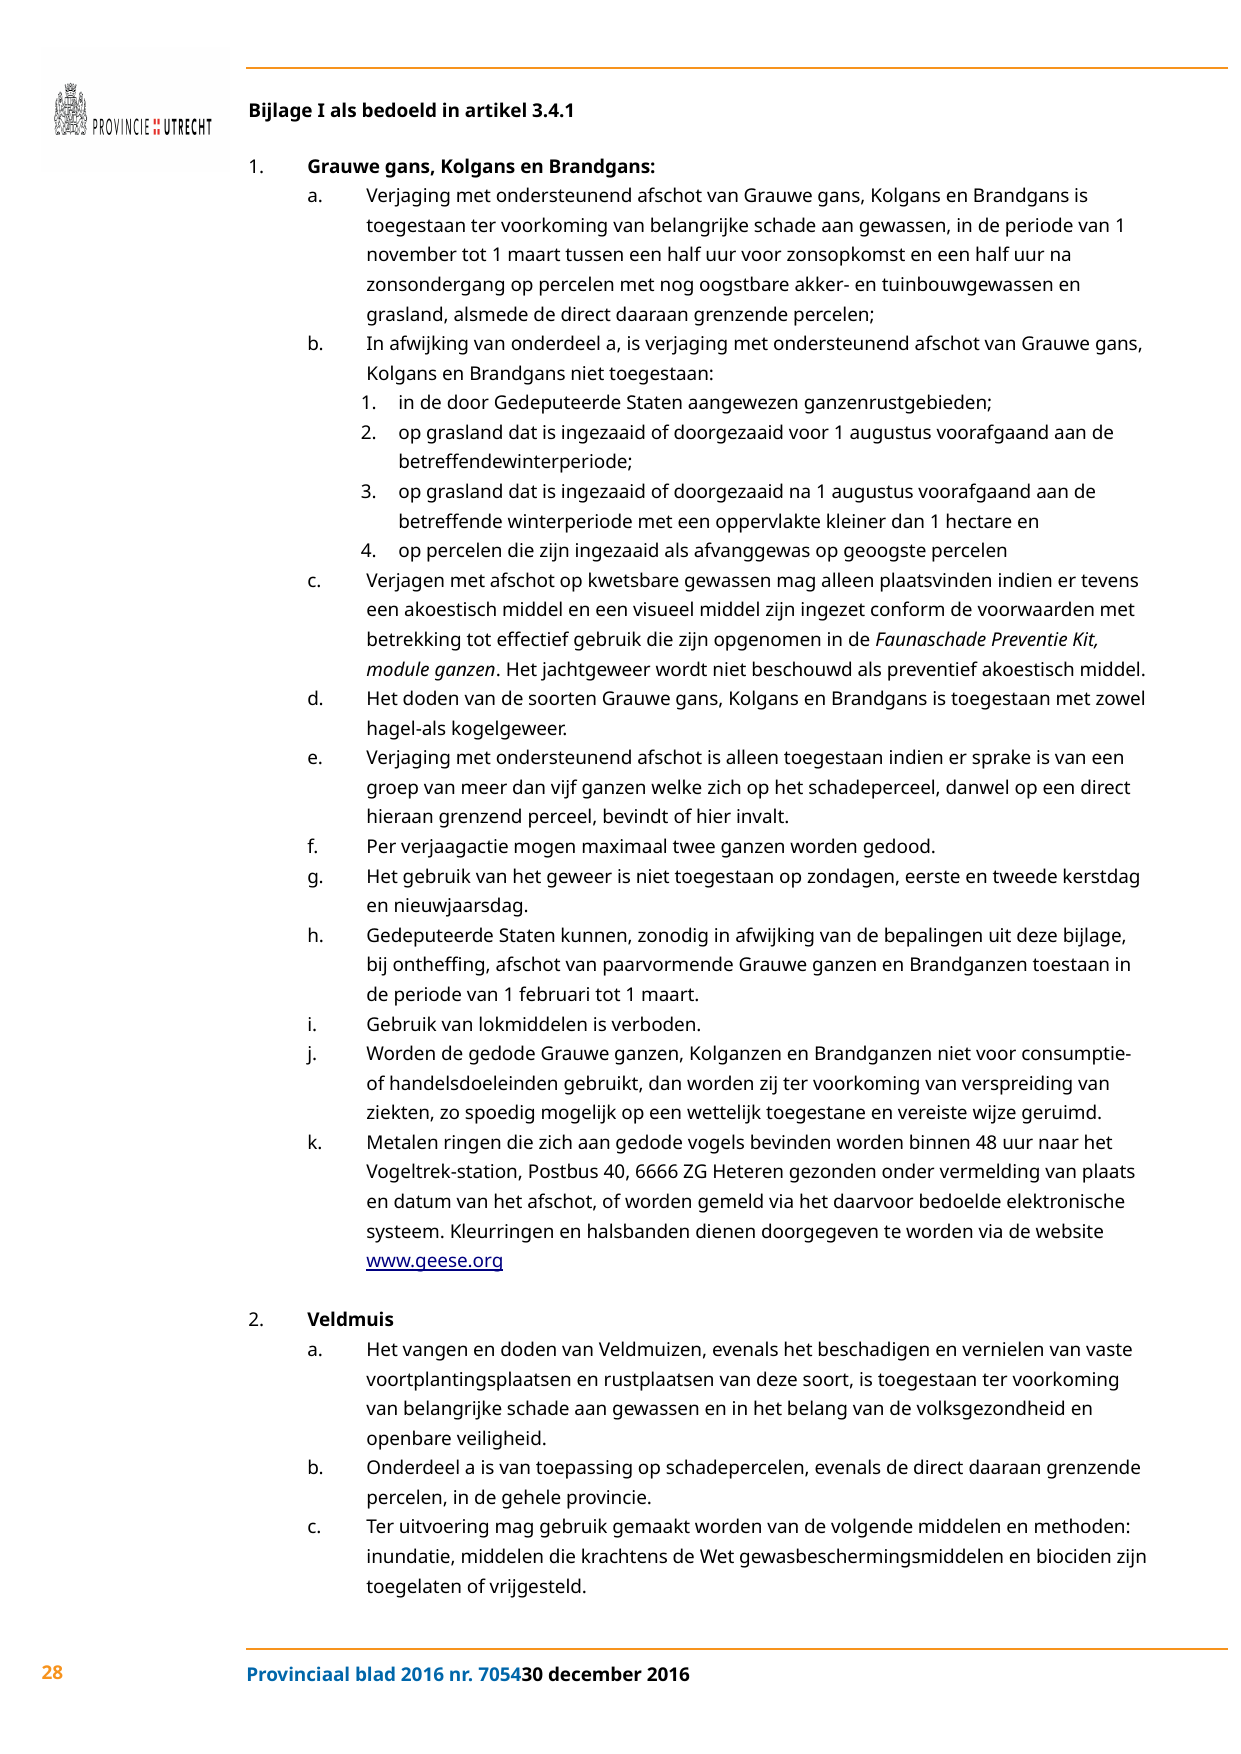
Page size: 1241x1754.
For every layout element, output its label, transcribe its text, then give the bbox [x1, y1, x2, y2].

list in de door Gedeputeerde Staten aangewezen ganzenrustgebieden; [361, 389, 1152, 415]
list op grasland dat is ingezaaid of doorgezaaid na 1 augustus voorafgaand aan de betreffende winterperiode met een oppervlakte kleiner dan 1 hectare en [361, 478, 1152, 534]
list op grasland dat is ingezaaid of doorgezaaid voor 1 augustus voorafgaand aan de betreffendewinterperiode; [361, 419, 1152, 474]
list Per verjaagactie mogen maximaal twee ganzen worden gedood. [307, 833, 1152, 859]
list In afwijking van onderdeel a, is verjaging met ondersteunend afschot van Grauwe gans, Kolgans en Brandgans niet toegestaan: [307, 330, 1152, 386]
list op percelen die zijn ingezaaid als afvanggewas op geoogste percelen [361, 537, 1152, 563]
list Verjaging met ondersteunend afschot van Grauwe gans, Kolgans en Brandgans is toegestaan ter voorkoming van belangrijke schade aan gewassen, in de periode van 1 november tot 1 maart tussen een half uur voor zonsopkomst en een half uur na zonsondergang op percelen met nog oogstbare akker- en tuinbouwgewassen en grasland, alsmede de direct daaraan grenzende percelen; [307, 182, 1152, 327]
picture [41, 47, 231, 172]
list Onderdeel a is van toepassing op schadepercelen, evenals de direct daaraan grenzende percelen, in de gehele provincie. [307, 1454, 1152, 1510]
list Metalen ringen die zich aan gedode vogels bevinden worden binnen 48 uur naar het Vogeltrek-station, Postbus 40, 6666 ZG Heteren gezonden onder vermelding van plaats en datum van het afschot, of worden gemeld via het daarvoor bedoelde elektronische systeem. Kleurringen en halsbanden dienen doorgegeven te worden via de website www.geese.org [307, 1129, 1152, 1273]
list Grauwe gans, Kolgans en Brandgans: [248, 153, 1152, 179]
list Het vangen en doden van Veldmuizen, evenals het beschadigen en vernielen van vaste voortplantingsplaatsen en rustplaatsen van deze soort, is toegestaan ter voorkoming van belangrijke schade aan gewassen en in het belang van de volksgezondheid en openbare veiligheid. [307, 1336, 1152, 1451]
text Bijlage I als bedoeld in artikel 3.4.1 [248, 95, 1152, 123]
list Verjaging met ondersteunend afschot is alleen toegestaan indien er sprake is van een groep van meer dan vijf ganzen welke zich op het schadeperceel, danwel op een direct hieraan grenzend perceel, bevindt of hier invalt. [307, 744, 1152, 829]
list Gedeputeerde Staten kunnen, zonodig in afwijking van de bepalingen uit deze bijlage, bij ontheffing, afschot van paarvormende Grauwe ganzen en Brandganzen toestaan in de periode van 1 februari tot 1 maart. [307, 922, 1152, 1007]
list Gebruik van lokmiddelen is verboden. [307, 1011, 1152, 1037]
list Worden de gedode Grauwe ganzen, Kolganzen en Brandganzen niet voor consumptie- of handelsdoeleinden gebruikt, dan worden zij ter voorkoming van verspreiding van ziekten, zo spoedig mogelijk op een wettelijk toegestane en vereiste wijze geruimd. [307, 1040, 1152, 1125]
list Ter uitvoering mag gebruik gemaakt worden van de volgende middelen en methoden: inundatie, middelen die krachtens de Wet gewasbeschermingsmiddelen en biociden zijn toegelaten of vrijgesteld. [307, 1514, 1152, 1599]
list Veldmuis [248, 1307, 1152, 1332]
list Het doden van de soorten Grauwe gans, Kolgans en Brandgans is toegestaan met zowel hagel-als kogelgeweer. [307, 685, 1152, 741]
list Verjagen met afschot op kwetsbare gewassen mag alleen plaatsvinden indien er tevens een akoestisch middel en een visueel middel zijn ingezet conform de voorwaarden met betrekking tot effectief gebruik die zijn opgenomen in de Faunaschade Preventie Kit, module ganzen. Het jachtgeweer wordt niet beschouwd als preventief akoestisch middel. [307, 567, 1152, 682]
list Het gebruik van het geweer is niet toegestaan op zondagen, eerste en tweede kerstdag en nieuwjaarsdag. [307, 863, 1152, 918]
